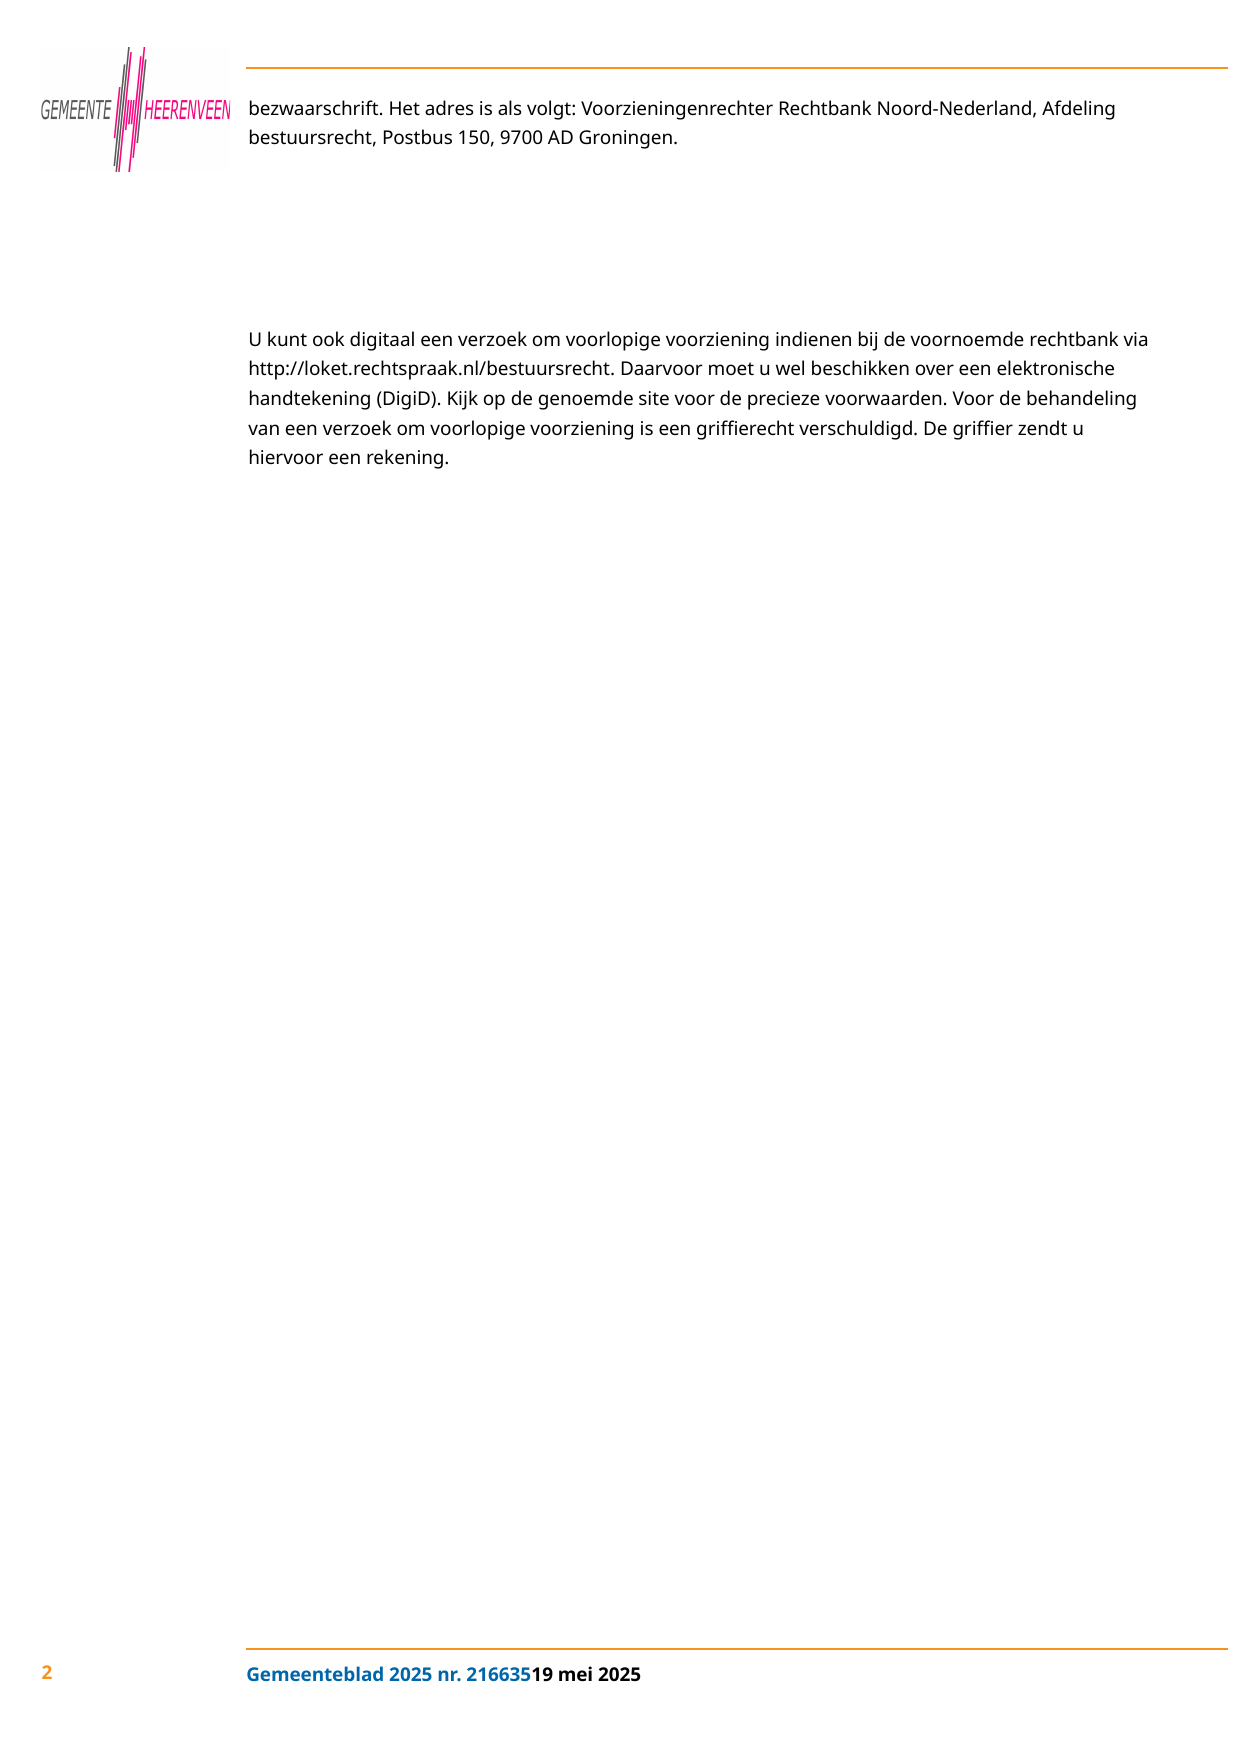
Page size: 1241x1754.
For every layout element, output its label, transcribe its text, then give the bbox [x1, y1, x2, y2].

text bezwaarschrift. Het adres is als volgt: Voorzieningenrechter Rechtbank Noord-Nederland, Afdeling bestuursrecht, Postbus 150, 9700 AD Groningen. [248, 95, 1152, 150]
picture [41, 47, 231, 172]
text U kunt ook digitaal een verzoek om voorlopige voorziening indienen bij de voornoemde rechtbank via http://loket.rechtspraak.nl/bestuursrecht. Daarvoor moet u wel beschikken over een elektronische handtekening (DigiD). Kijk op de genoemde site voor de precieze voorwaarden. Voor de behandeling van een verzoek om voorlopige voorziening is een griffierecht verschuldigd. De griffier zendt u hiervoor een rekening. [248, 326, 1152, 470]
